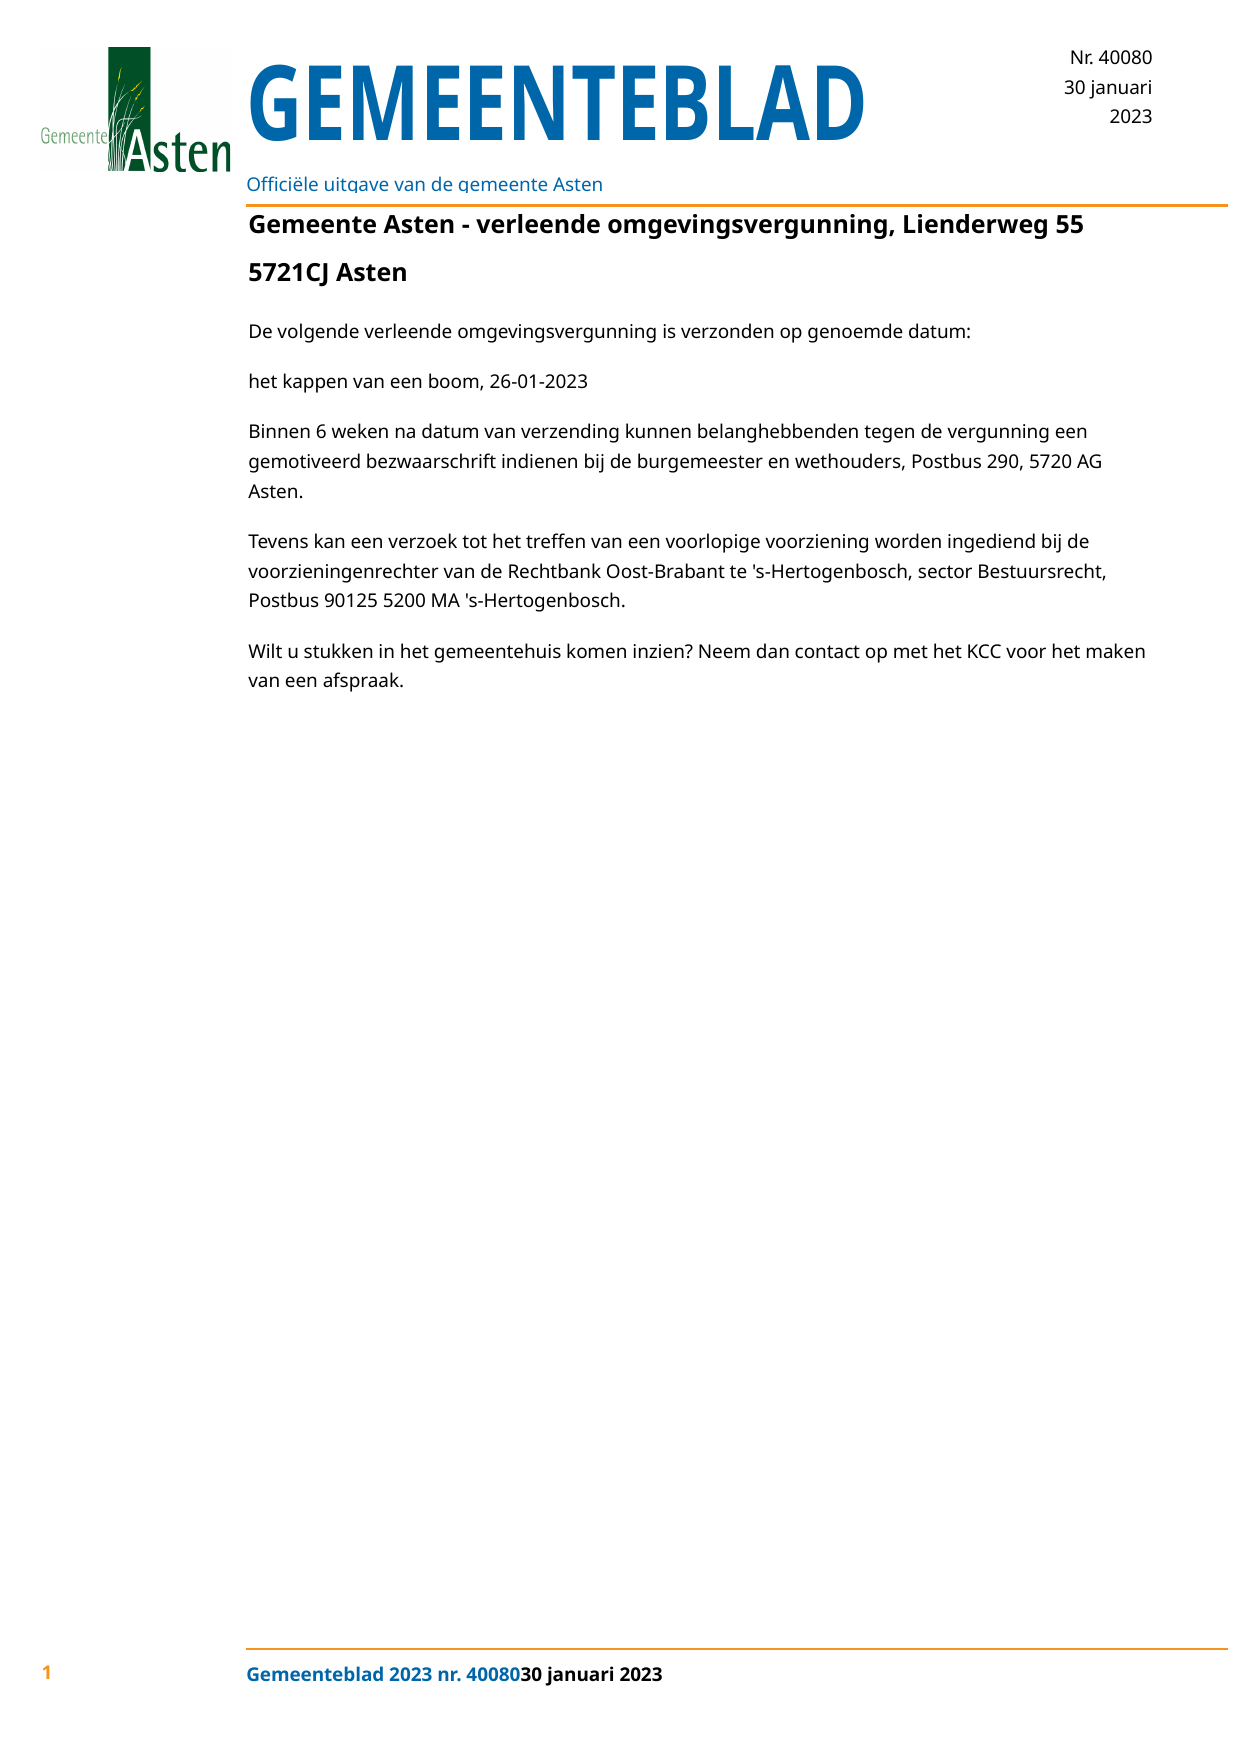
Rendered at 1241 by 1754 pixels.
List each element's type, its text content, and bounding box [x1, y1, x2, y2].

text Wilt u stukken in het gemeentehuis komen inzien? Neem dan contact op met het KCC voor het maken van een afspraak. [248, 638, 1152, 693]
text Tevens kan een verzoek tot het treffen van een voorlopige voorziening worden ingediend bij de voorzieningenrechter van de Rechtbank Oost-Brabant te 's-Hertogenbosch, sector Bestuursrecht, Postbus 90125 5200 MA 's-Hertogenbosch. [248, 528, 1152, 613]
text De volgende verleende omgevingsvergunning is verzonden op genoemde datum: [248, 318, 1152, 344]
text het kappen van een boom, 26-01-2023 [248, 368, 1152, 394]
text Gemeente Asten - verleende omgevingsvergunning, Lienderweg 55 5721CJ Asten [248, 207, 1152, 288]
text Binnen 6 weken na datum van verzending kunnen belanghebbenden tegen de vergunning een gemotiveerd bezwaarschrift indienen bij de burgemeester en wethouders, Postbus 290, 5720 AG Asten. [248, 419, 1152, 504]
picture [41, 47, 231, 172]
